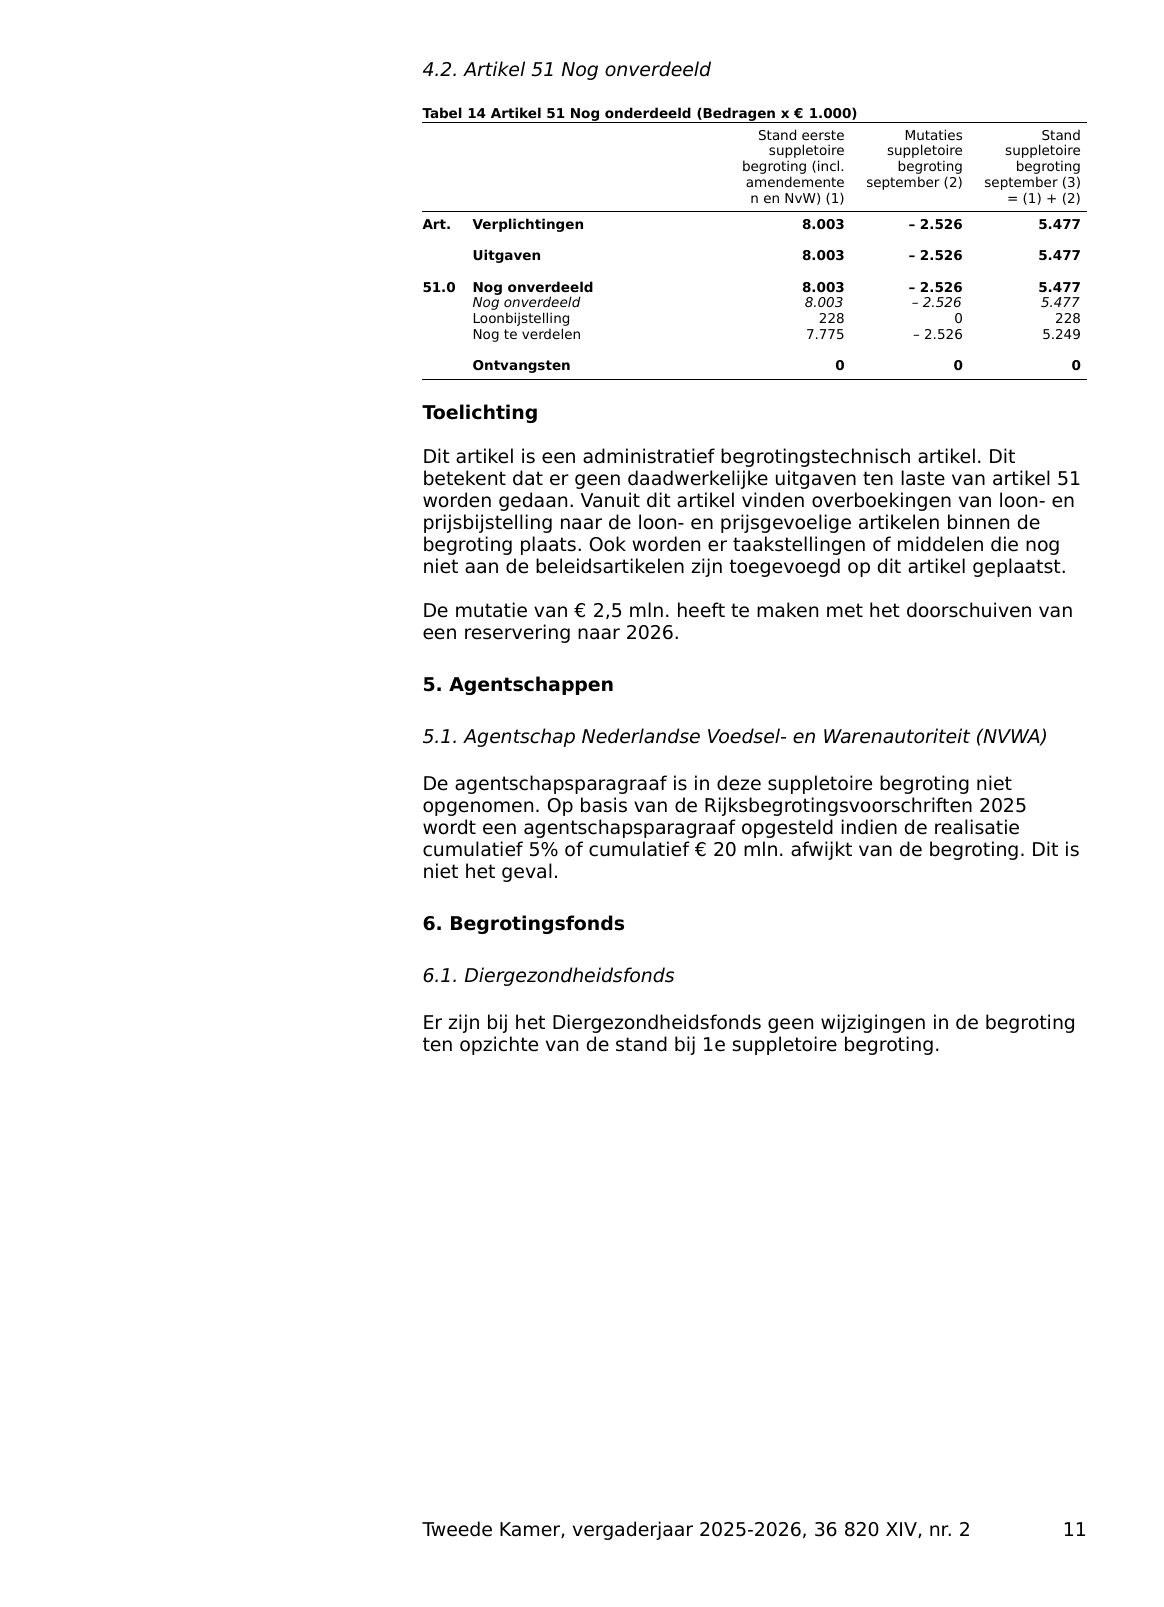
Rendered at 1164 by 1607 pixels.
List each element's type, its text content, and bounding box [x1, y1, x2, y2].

table_cell [422, 248, 467, 264]
table_cell 8.003 [732, 248, 850, 264]
table_cell Stand eerste suppletoire begroting (incl. amendementen en NvW) (1) [732, 123, 850, 211]
table_cell Nog onverdeeld [467, 295, 732, 311]
table_cell 8.003 [732, 280, 850, 295]
table_cell 0 [969, 358, 1087, 378]
table_cell [969, 264, 1087, 279]
table_cell [467, 264, 732, 279]
subtitle Toelichting [422, 402, 1087, 424]
table_cell – 2.526 [850, 212, 968, 232]
table_cell [422, 343, 467, 358]
table_cell [422, 264, 467, 279]
table_cell [969, 343, 1087, 358]
table_cell 5.477 [969, 248, 1087, 264]
table_cell 7.775 [732, 327, 850, 342]
text De agentschapsparagraaf is in deze suppletoire begroting niet opgenomen. Op basis van de Rĳksbegrotingsvoorschriften 2025 wordt een agentschapsparagraaf opgesteld indien de realisatie cumulatief 5% of cumulatief € 20 mln. afwĳkt van de begroting. Dit is niet het geval. [422, 773, 1087, 883]
table_cell [422, 311, 467, 327]
table_cell 0 [850, 358, 968, 378]
table_cell [732, 232, 850, 248]
table_cell Stand suppletoire begroting september (3) = (1) + (2) [969, 123, 1087, 211]
table_cell – 2.526 [850, 280, 968, 295]
table_cell 51.0 [422, 280, 467, 295]
table_cell 8.003 [732, 212, 850, 232]
table_cell 8.003 [732, 295, 850, 311]
table_cell [732, 343, 850, 358]
subtitle 5. Agentschappen [422, 674, 1087, 696]
table_cell [732, 264, 850, 279]
table_cell Loonbijstelling [467, 311, 732, 327]
table_cell 5.477 [969, 280, 1087, 295]
table_cell [422, 123, 467, 211]
table_cell Verplichtingen [467, 212, 732, 232]
subtitle 6.1. Diergezondheidsfonds [422, 965, 1087, 987]
table_cell [850, 232, 968, 248]
table_cell [467, 343, 732, 358]
table_cell 228 [969, 311, 1087, 327]
table_cell [850, 343, 968, 358]
subtitle 4.2. Artikel 51 Nog onverdeeld [422, 59, 1087, 81]
table_cell 5.477 [969, 212, 1087, 232]
text Er zijn bij het Diergezondheidsfonds geen wijzigingen in de begroting ten opzichte van de stand bij 1e suppletoire begroting. [422, 1012, 1087, 1056]
subtitle 6. Begrotingsfonds [422, 913, 1087, 935]
table_cell [422, 295, 467, 311]
table_cell 5.249 [969, 327, 1087, 342]
table_cell – 2.526 [850, 327, 968, 342]
table_cell [422, 232, 467, 248]
table_cell – 2.526 [850, 248, 968, 264]
table_header Tabel 14 Artikel 51 Nog onderdeeld (Bedragen x € 1.000) [422, 106, 1087, 122]
table_cell [422, 358, 467, 378]
table_cell Nog te verdelen [467, 327, 732, 342]
table_cell 0 [732, 358, 850, 378]
table_cell 0 [850, 311, 968, 327]
table_cell [969, 232, 1087, 248]
table_cell Mutaties suppletoire begroting september (2) [850, 123, 968, 211]
text Dit artikel is een administratief begrotingstechnisch artikel. Dit betekent dat er geen daadwerkelijke uitgaven ten laste van artikel 51 worden gedaan. Vanuit dit artikel vinden overboekingen van loon- en prijsbijstelling naar de loon- en prijsgevoelige artikelen binnen de begroting plaats. Ook worden er taakstellingen of middelen die nog niet aan de beleidsartikelen zijn toegevoegd op dit artikel geplaatst. [422, 446, 1087, 578]
table_cell – 2.526 [850, 295, 968, 311]
subtitle 5.1. Agentschap Nederlandse Voedsel- en Warenautoriteit (NVWA) [422, 726, 1087, 748]
table_cell [467, 123, 732, 211]
table_cell Ontvangsten [467, 358, 732, 378]
table_cell Nog onverdeeld [467, 280, 732, 295]
table_cell Uitgaven [467, 248, 732, 264]
table_cell Art. [422, 212, 467, 232]
text De mutatie van € 2,5 mln. heeft te maken met het doorschuiven van een reservering naar 2026. [422, 600, 1087, 644]
table_cell [850, 264, 968, 279]
table_cell 5.477 [969, 295, 1087, 311]
table_cell [422, 327, 467, 342]
table_cell 228 [732, 311, 850, 327]
table_cell [467, 232, 732, 248]
